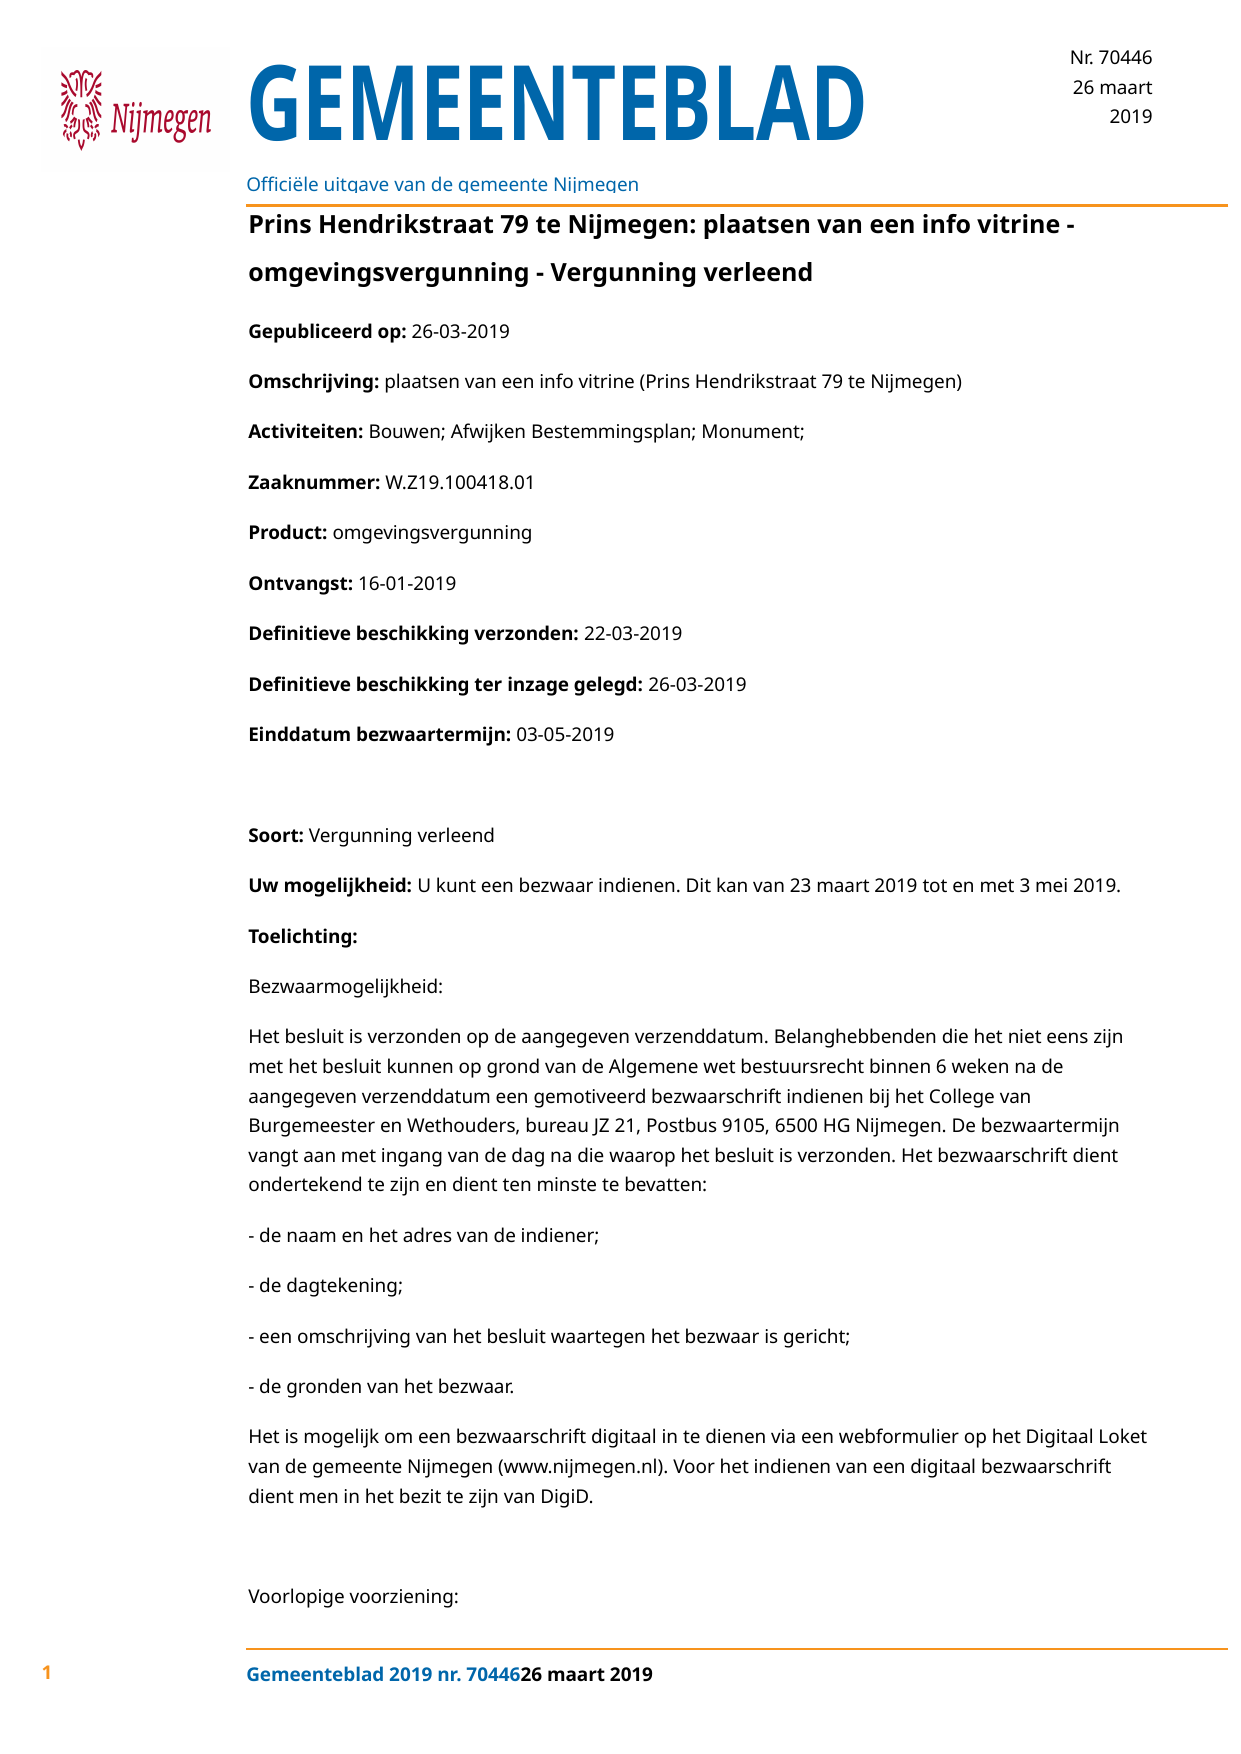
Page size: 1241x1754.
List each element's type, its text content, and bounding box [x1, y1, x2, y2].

text Activiteiten: Bouwen; Afwijken Bestemmingsplan; Monument; [248, 419, 1152, 444]
text Ontvangst: 16-01-2019 [248, 570, 1152, 596]
text - de dagtekening; [248, 1272, 1152, 1298]
text Einddatum bezwaartermijn: 03-05-2019 [248, 721, 1152, 747]
text Voorlopige voorziening: [248, 1584, 1152, 1609]
text - een omschrijving van het besluit waartegen het bezwaar is gericht; [248, 1323, 1152, 1349]
picture [41, 47, 231, 172]
text Bezwaarmogelijkheid: [248, 973, 1152, 999]
text Prins Hendrikstraat 79 te Nijmegen: plaatsen van een info vitrine - omgevingsvergunning - Vergunning verleend [248, 207, 1152, 288]
text Uw mogelijkheid: U kunt een bezwaar indienen. Dit kan van 23 maart 2019 tot en met 3 mei 2019. [248, 872, 1152, 898]
text Het besluit is verzonden op de aangegeven verzenddatum. Belanghebbenden die het niet eens zijn met het besluit kunnen op grond van de Algemene wet bestuursrecht binnen 6 weken na de aangegeven verzenddatum een gemotiveerd bezwaarschrift indienen bij het College van Burgemeester en Wethouders, bureau JZ 21, Postbus 9105, 6500 HG Nijmegen. De bezwaartermijn vangt aan met ingang van de dag na die waarop het besluit is verzonden. Het bezwaarschrift dient ondertekend te zijn en dient ten minste te bevatten: [248, 1024, 1152, 1197]
text Definitieve beschikking ter inzage gelegd: 26-03-2019 [248, 671, 1152, 697]
text Gepubliceerd op: 26-03-2019 [248, 318, 1152, 344]
text Omschrijving: plaatsen van een info vitrine (Prins Hendrikstraat 79 te Nijmegen) [248, 368, 1152, 394]
text Definitieve beschikking verzonden: 22-03-2019 [248, 620, 1152, 646]
text Soort: Vergunning verleend [248, 822, 1152, 848]
text - de naam en het adres van de indiener; [248, 1222, 1152, 1248]
text Toelichting: [248, 923, 1152, 949]
text - de gronden van het bezwaar. [248, 1373, 1152, 1399]
text Het is mogelijk om een bezwaarschrift digitaal in te dienen via een webformulier op het Digitaal Loket van de gemeente Nijmegen (www.nijmegen.nl). Voor het indienen van een digitaal bezwaarschrift dient men in het bezit te zijn van DigiD. [248, 1424, 1152, 1509]
text Product: omgevingsvergunning [248, 519, 1152, 545]
text Zaaknummer: W.Z19.100418.01 [248, 469, 1152, 495]
